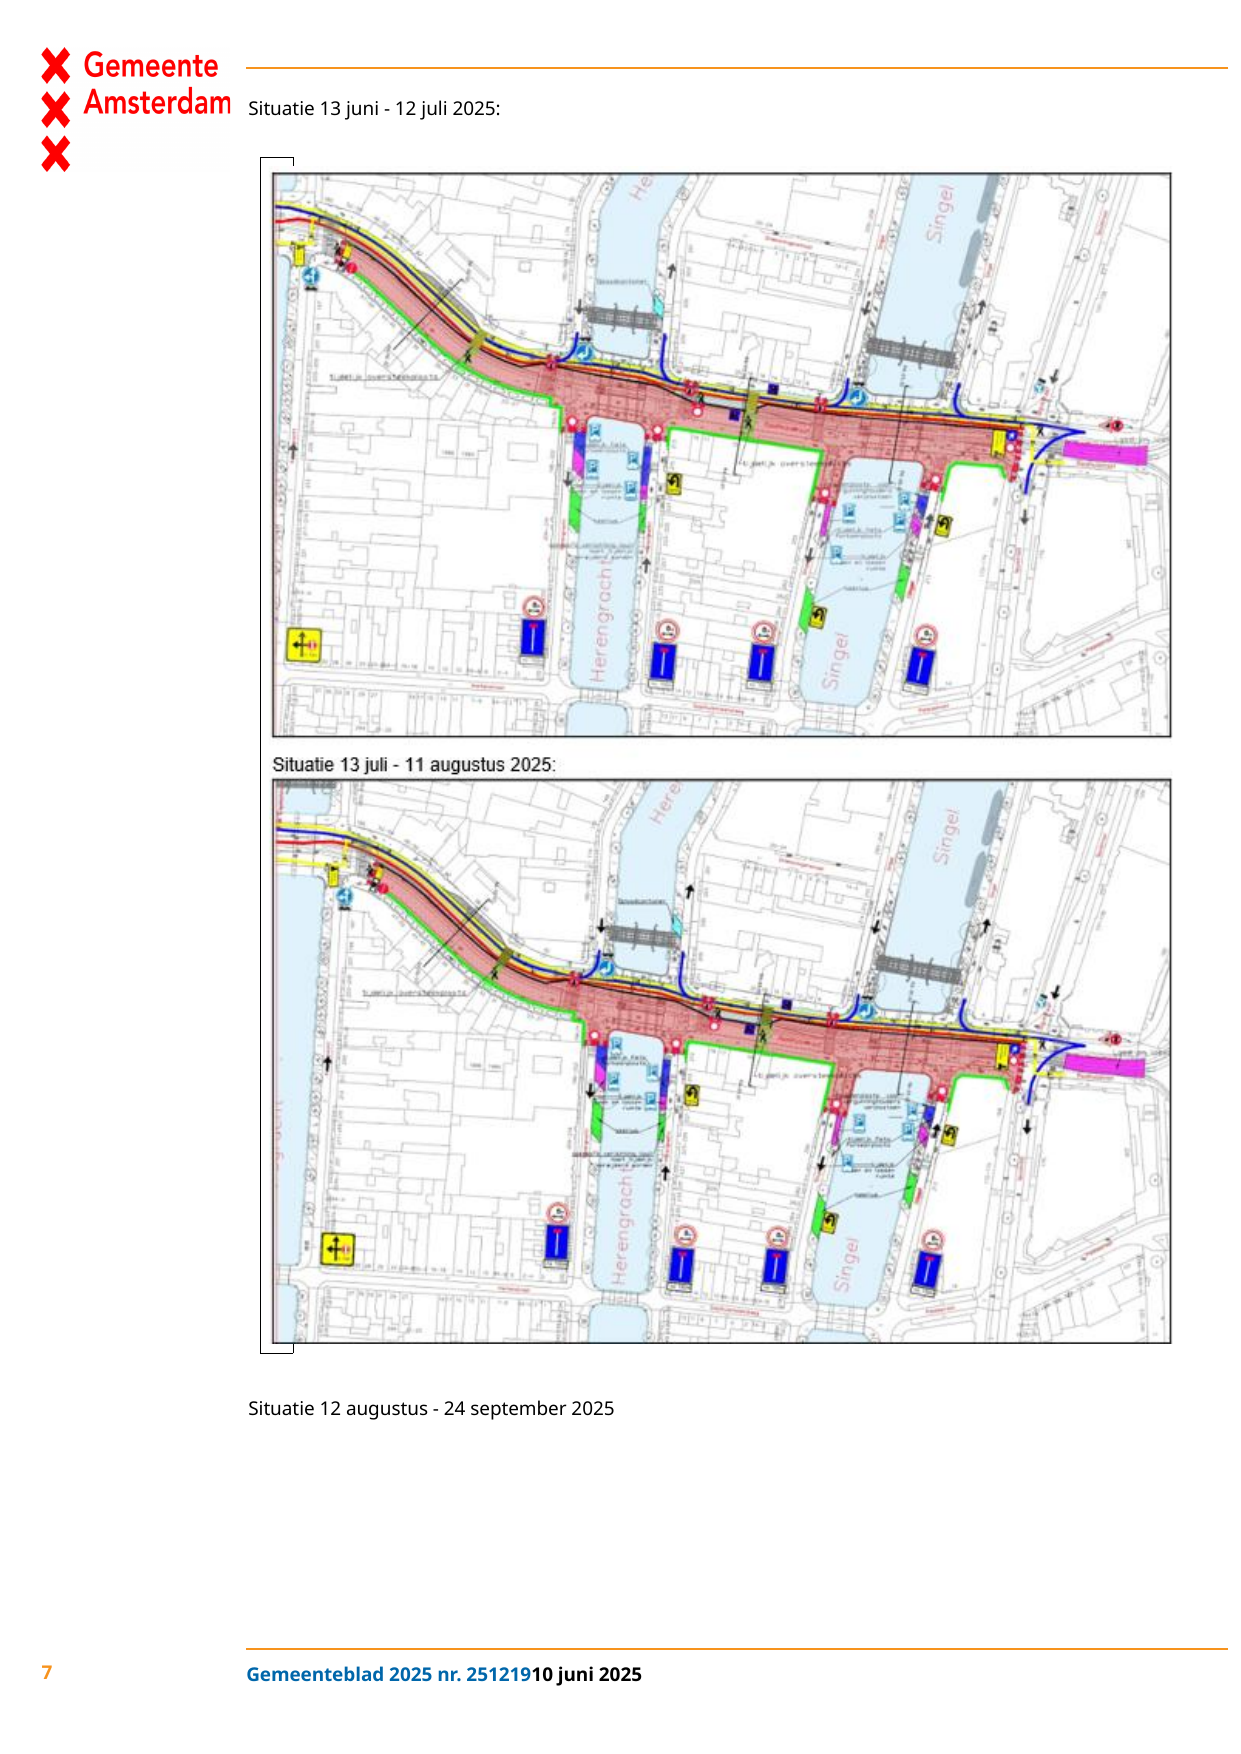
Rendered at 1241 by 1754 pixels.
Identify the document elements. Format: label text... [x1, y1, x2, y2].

picture [41, 47, 231, 172]
text Situatie 13 juni - 12 juli 2025: [248, 95, 1152, 121]
text Situatie 12 augustus - 24 september 2025 [248, 1395, 1152, 1421]
picture [268, 166, 1173, 1344]
